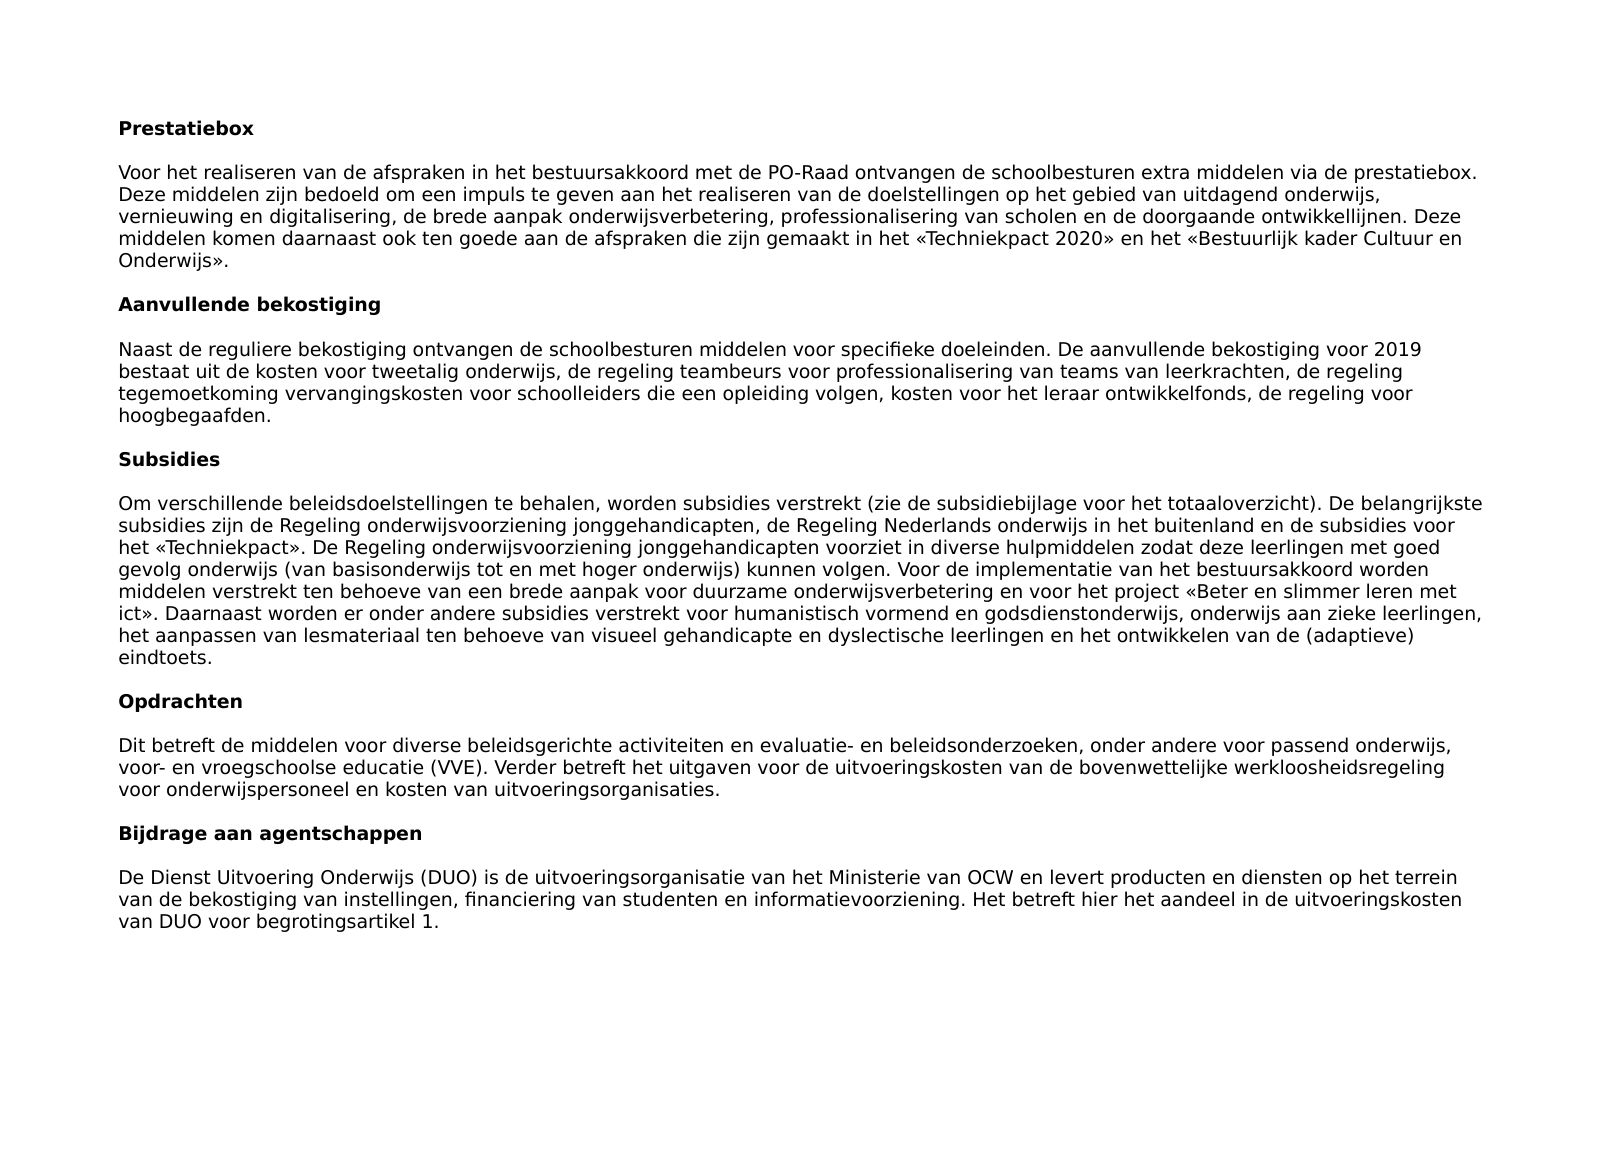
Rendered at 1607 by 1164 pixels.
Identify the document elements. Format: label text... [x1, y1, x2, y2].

text Voor het realiseren van de afspraken in het bestuursakkoord met de PO-Raad ontvangen de schoolbesturen extra middelen via de prestatiebox. Deze middelen zijn bedoeld om een impuls te geven aan het realiseren van de doelstellingen op het gebied van uitdagend onderwijs, vernieuwing en digitalisering, de brede aanpak onderwijsverbetering, professionalisering van scholen en de doorgaande ontwikkellijnen. Deze middelen komen daarnaast ook ten goede aan de afspraken die zijn gemaakt in het «Techniekpact 2020» en het «Bestuurlijk kader Cultuur en Onderwijs». [118, 162, 1488, 272]
text De Dienst Uitvoering Onderwijs (DUO) is de uitvoeringsorganisatie van het Ministerie van OCW en levert producten en diensten op het terrein van de bekostiging van instellingen, financiering van studenten en informatievoorziening. Het betreft hier het aandeel in de uitvoeringskosten van DUO voor begrotingsartikel 1. [118, 867, 1488, 933]
subtitle Bijdrage aan agentschappen [118, 823, 1488, 845]
subtitle Aanvullende bekostiging [118, 294, 1488, 316]
subtitle Prestatiebox [118, 118, 1488, 140]
text Om verschillende beleidsdoelstellingen te behalen, worden subsidies verstrekt (zie de subsidiebijlage voor het totaaloverzicht). De belangrijkste subsidies zijn de Regeling onderwijsvoorziening jonggehandicapten, de Regeling Nederlands onderwijs in het buitenland en de subsidies voor het «Techniekpact». De Regeling onderwijsvoorziening jonggehandicapten voorziet in diverse hulpmiddelen zodat deze leerlingen met goed gevolg onderwijs (van basisonderwijs tot en met hoger onderwijs) kunnen volgen. Voor de implementatie van het bestuursakkoord worden middelen verstrekt ten behoeve van een brede aanpak voor duurzame onderwijsverbetering en voor het project «Beter en slimmer leren met ict». Daarnaast worden er onder andere subsidies verstrekt voor humanistisch vormend en godsdienstonderwijs, onderwijs aan zieke leerlingen, het aanpassen van lesmateriaal ten behoeve van visueel gehandicapte en dyslectische leerlingen en het ontwikkelen van de (adaptieve) eindtoets. [118, 493, 1488, 669]
subtitle Opdrachten [118, 691, 1488, 713]
text Naast de reguliere bekostiging ontvangen de schoolbesturen middelen voor specifieke doeleinden. De aanvullende bekostiging voor 2019 bestaat uit de kosten voor tweetalig onderwijs, de regeling teambeurs voor professionalisering van teams van leerkrachten, de regeling tegemoetkoming vervangingskosten voor schoolleiders die een opleiding volgen, kosten voor het leraar ontwikkelfonds, de regeling voor hoogbegaafden. [118, 338, 1488, 426]
text Dit betreft de middelen voor diverse beleidsgerichte activiteiten en evaluatie- en beleidsonderzoeken, onder andere voor passend onderwijs, voor- en vroegschoolse educatie (VVE). Verder betreft het uitgaven voor de uitvoeringskosten van de bovenwettelijke werkloosheidsregeling voor onderwijspersoneel en kosten van uitvoeringsorganisaties. [118, 735, 1488, 801]
subtitle Subsidies [118, 449, 1488, 471]
